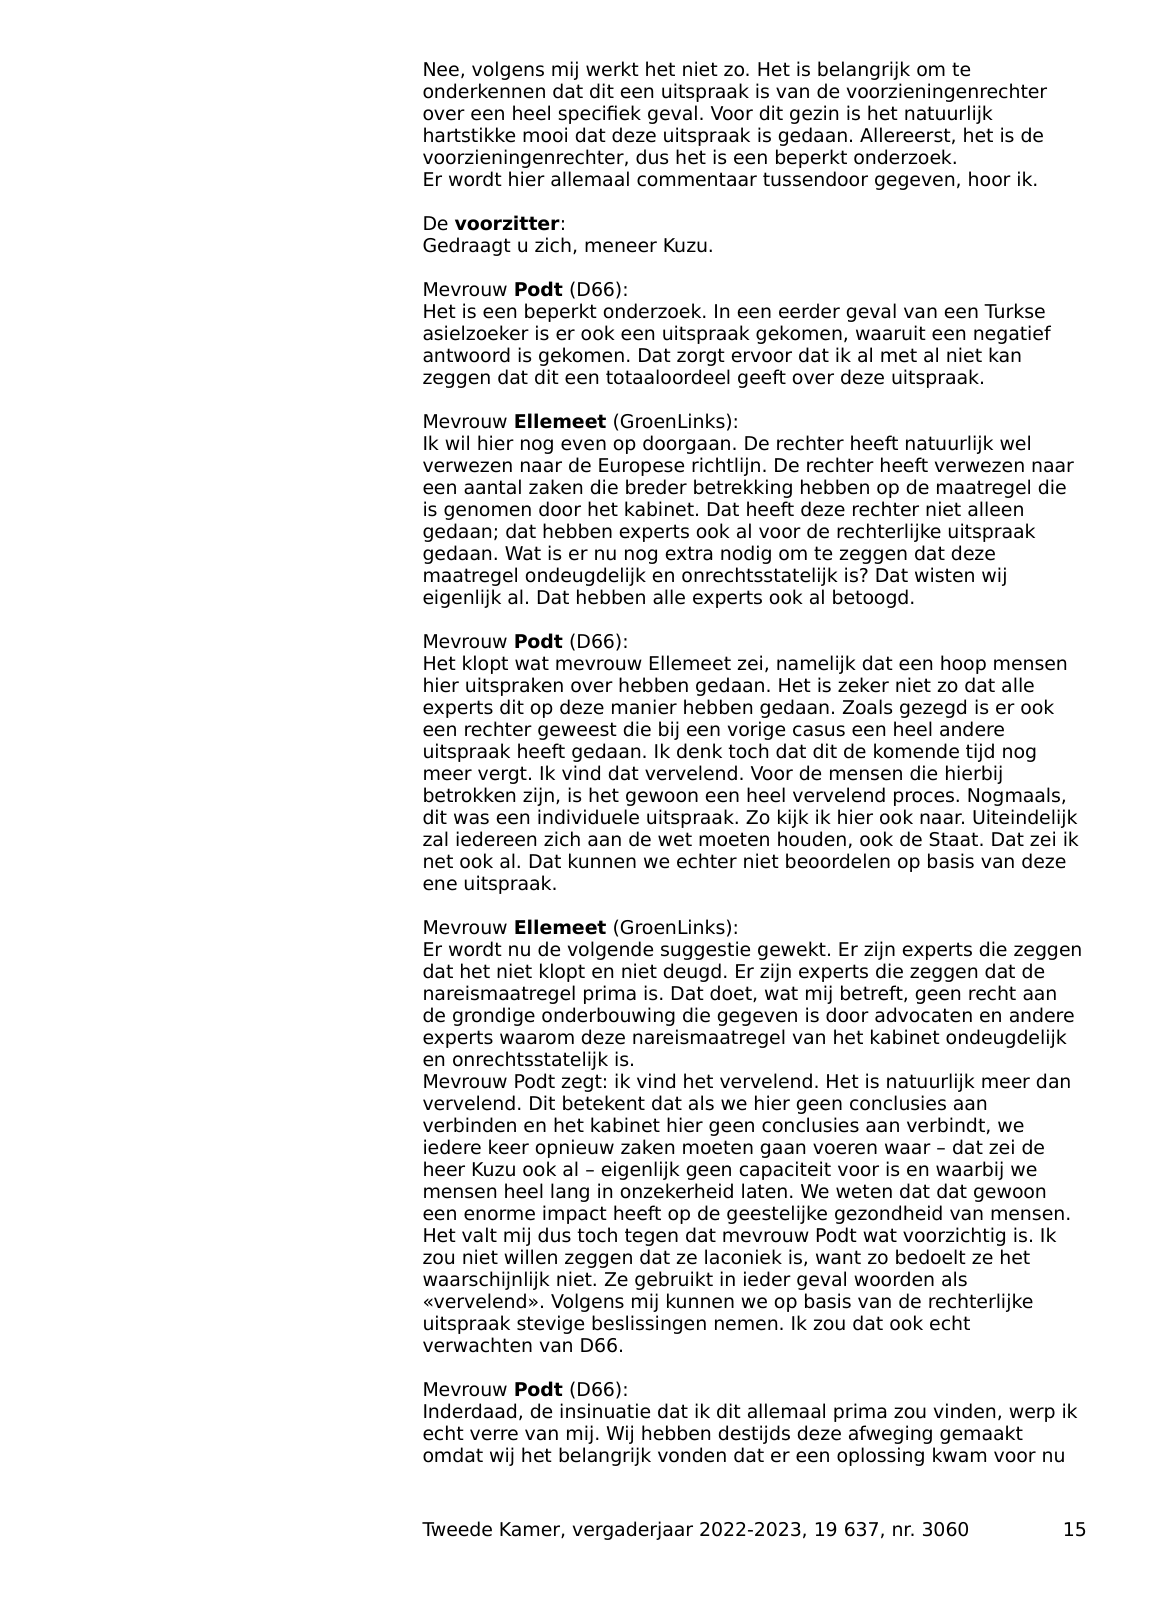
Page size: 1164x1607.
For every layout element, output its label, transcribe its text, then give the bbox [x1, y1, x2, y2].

text Mevrouw Ellemeet (GroenLinks): [422, 411, 1087, 433]
text Er wordt nu de volgende suggestie gewekt. Er zijn experts die zeggen dat het niet klopt en niet deugd. Er zijn experts die zeggen dat de nareismaatregel prima is. Dat doet, wat mij betreft, geen recht aan de grondige onderbouwing die gegeven is door advocaten en andere experts waarom deze nareismaatregel van het kabinet ondeugdelijk en onrechtsstatelijk is. [422, 939, 1087, 1071]
text Mevrouw Ellemeet (GroenLinks): [422, 917, 1087, 939]
text Inderdaad, de insinuatie dat ik dit allemaal prima zou vinden, werp ik echt verre van mij. Wij hebben destijds deze afweging gemaakt omdat wij het belangrijk vonden dat er een oplossing kwam voor nu [422, 1401, 1087, 1467]
text Mevrouw Podt (D66): [422, 631, 1087, 653]
text Gedraagt u zich, meneer Kuzu. [422, 235, 1087, 257]
text Mevrouw Podt zegt: ik vind het vervelend. Het is natuurlijk meer dan vervelend. Dit betekent dat als we hier geen conclusies aan verbinden en het kabinet hier geen conclusies aan verbindt, we iedere keer opnieuw zaken moeten gaan voeren waar – dat zei de heer Kuzu ook al – eigenlijk geen capaciteit voor is en waarbij we mensen heel lang in onzekerheid laten. We weten dat dat gewoon een enorme impact heeft op de geestelijke gezondheid van mensen. Het valt mij dus toch tegen dat mevrouw Podt wat voorzichtig is. Ik zou niet willen zeggen dat ze laconiek is, want zo bedoelt ze het waarschijnlijk niet. Ze gebruikt in ieder geval woorden als «vervelend». Volgens mij kunnen we op basis van de rechterlijke uitspraak stevige beslissingen nemen. Ik zou dat ook echt verwachten van D66. [422, 1071, 1087, 1357]
text Het klopt wat mevrouw Ellemeet zei, namelijk dat een hoop mensen hier uitspraken over hebben gedaan. Het is zeker niet zo dat alle experts dit op deze manier hebben gedaan. Zoals gezegd is er ook een rechter geweest die bij een vorige casus een heel andere uitspraak heeft gedaan. Ik denk toch dat dit de komende tijd nog meer vergt. Ik vind dat vervelend. Voor de mensen die hierbij betrokken zijn, is het gewoon een heel vervelend proces. Nogmaals, dit was een individuele uitspraak. Zo kijk ik hier ook naar. Uiteindelijk zal iedereen zich aan de wet moeten houden, ook de Staat. Dat zei ik net ook al. Dat kunnen we echter niet beoordelen op basis van deze ene uitspraak. [422, 653, 1087, 895]
text Het is een beperkt onderzoek. In een eerder geval van een Turkse asielzoeker is er ook een uitspraak gekomen, waaruit een negatief antwoord is gekomen. Dat zorgt ervoor dat ik al met al niet kan zeggen dat dit een totaaloordeel geeft over deze uitspraak. [422, 301, 1087, 389]
text De voorzitter: [422, 213, 1087, 235]
text Mevrouw Podt (D66): [422, 279, 1087, 301]
text Nee, volgens mij werkt het niet zo. Het is belangrijk om te onderkennen dat dit een uitspraak is van de voorzieningenrechter over een heel specifiek geval. Voor dit gezin is het natuurlijk hartstikke mooi dat deze uitspraak is gedaan. Allereerst, het is de voorzieningenrechter, dus het is een beperkt onderzoek. [422, 59, 1087, 169]
text Er wordt hier allemaal commentaar tussendoor gegeven, hoor ik. [422, 169, 1087, 191]
text Mevrouw Podt (D66): [422, 1379, 1087, 1401]
text Ik wil hier nog even op doorgaan. De rechter heeft natuurlijk wel verwezen naar de Europese richtlijn. De rechter heeft verwezen naar een aantal zaken die breder betrekking hebben op de maatregel die is genomen door het kabinet. Dat heeft deze rechter niet alleen gedaan; dat hebben experts ook al voor de rechterlijke uitspraak gedaan. Wat is er nu nog extra nodig om te zeggen dat deze maatregel ondeugdelijk en onrechtsstatelijk is? Dat wisten wij eigenlijk al. Dat hebben alle experts ook al betoogd. [422, 433, 1087, 609]
